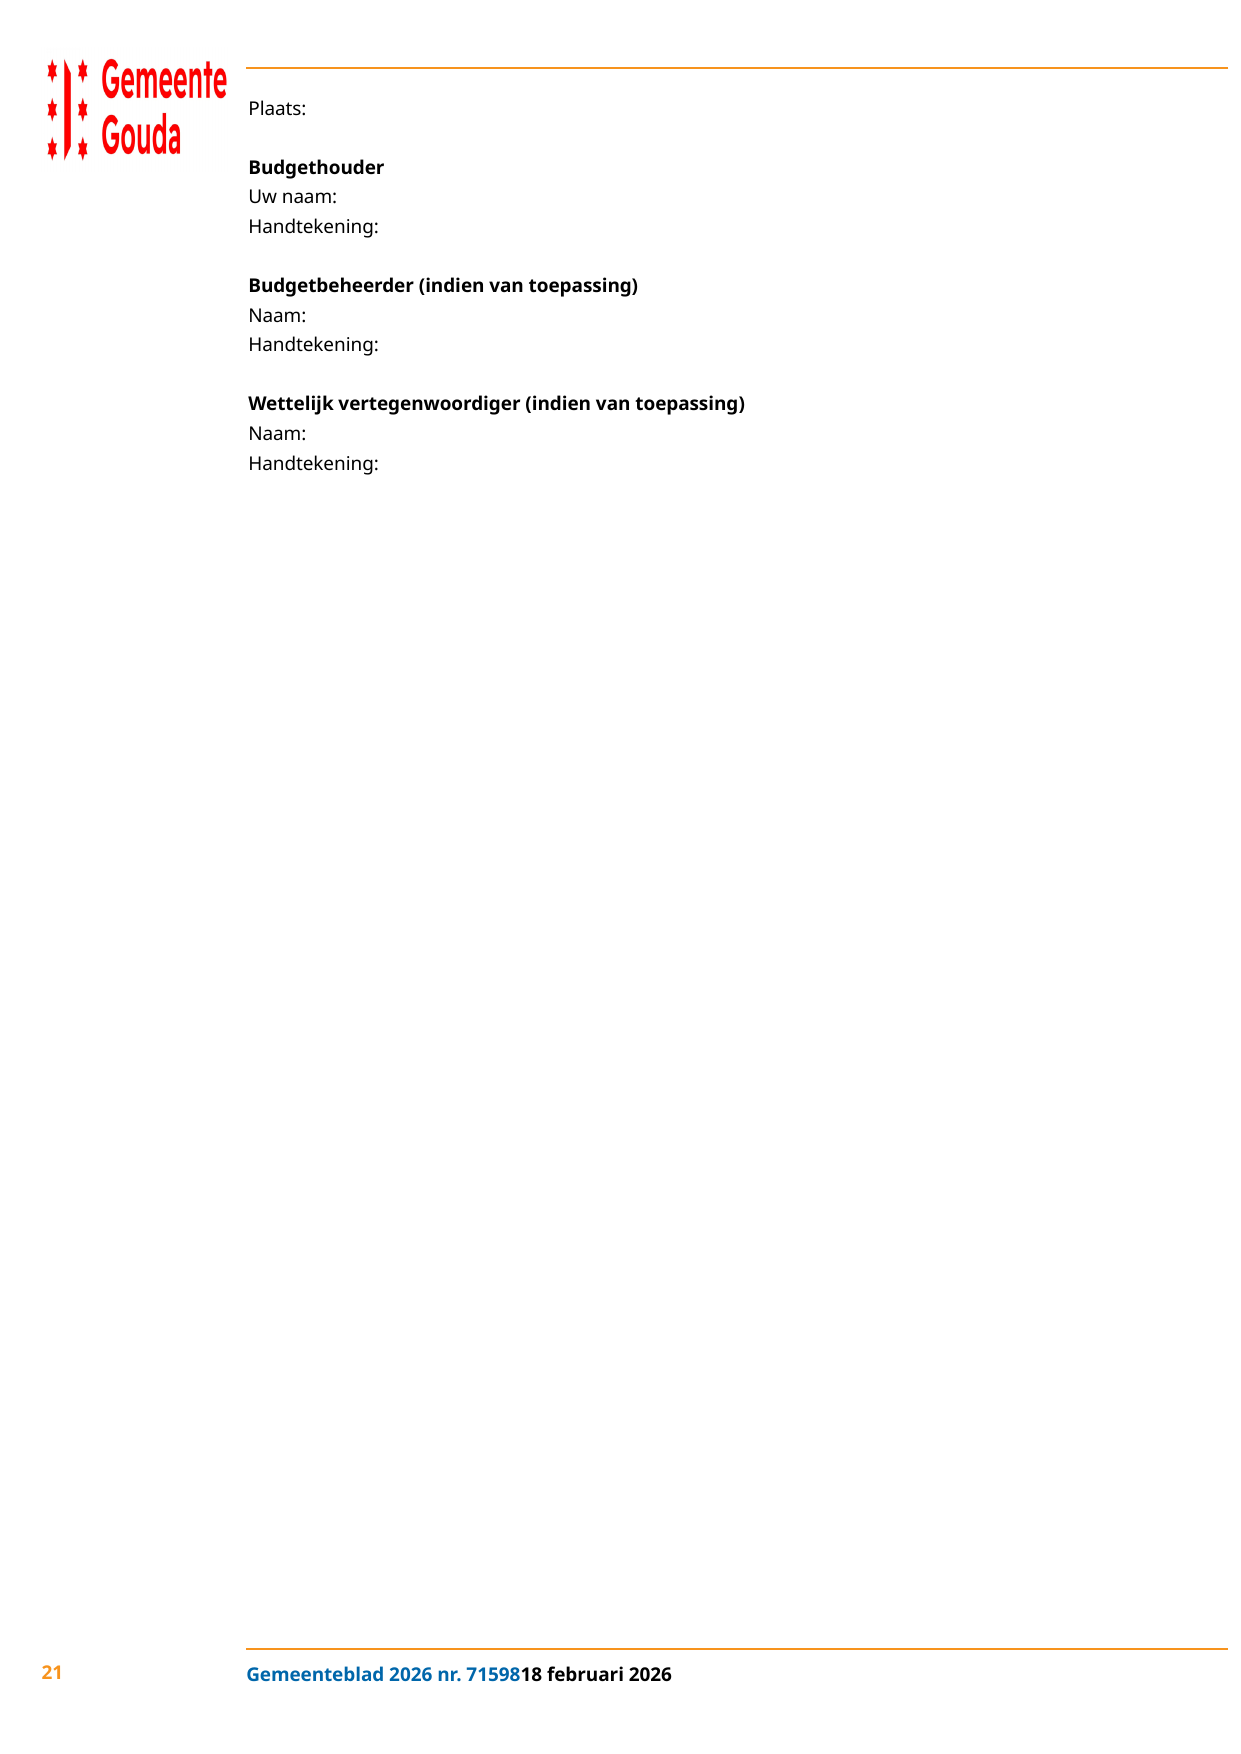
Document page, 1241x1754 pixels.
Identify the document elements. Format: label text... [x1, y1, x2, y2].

text Naam: [248, 420, 1152, 446]
picture [41, 47, 231, 172]
text Naam: [248, 302, 1152, 328]
text Budgethouder [248, 154, 1152, 180]
text Wettelijk vertegenwoordiger (indien van toepassing) [248, 391, 1152, 416]
text Budgetbeheerder (indien van toepassing) [248, 272, 1152, 298]
text Handtekening: [248, 331, 1152, 357]
text Handtekening: [248, 450, 1152, 476]
text Uw naam: [248, 183, 1152, 209]
text Handtekening: [248, 213, 1152, 239]
text Plaats: [248, 95, 1152, 121]
